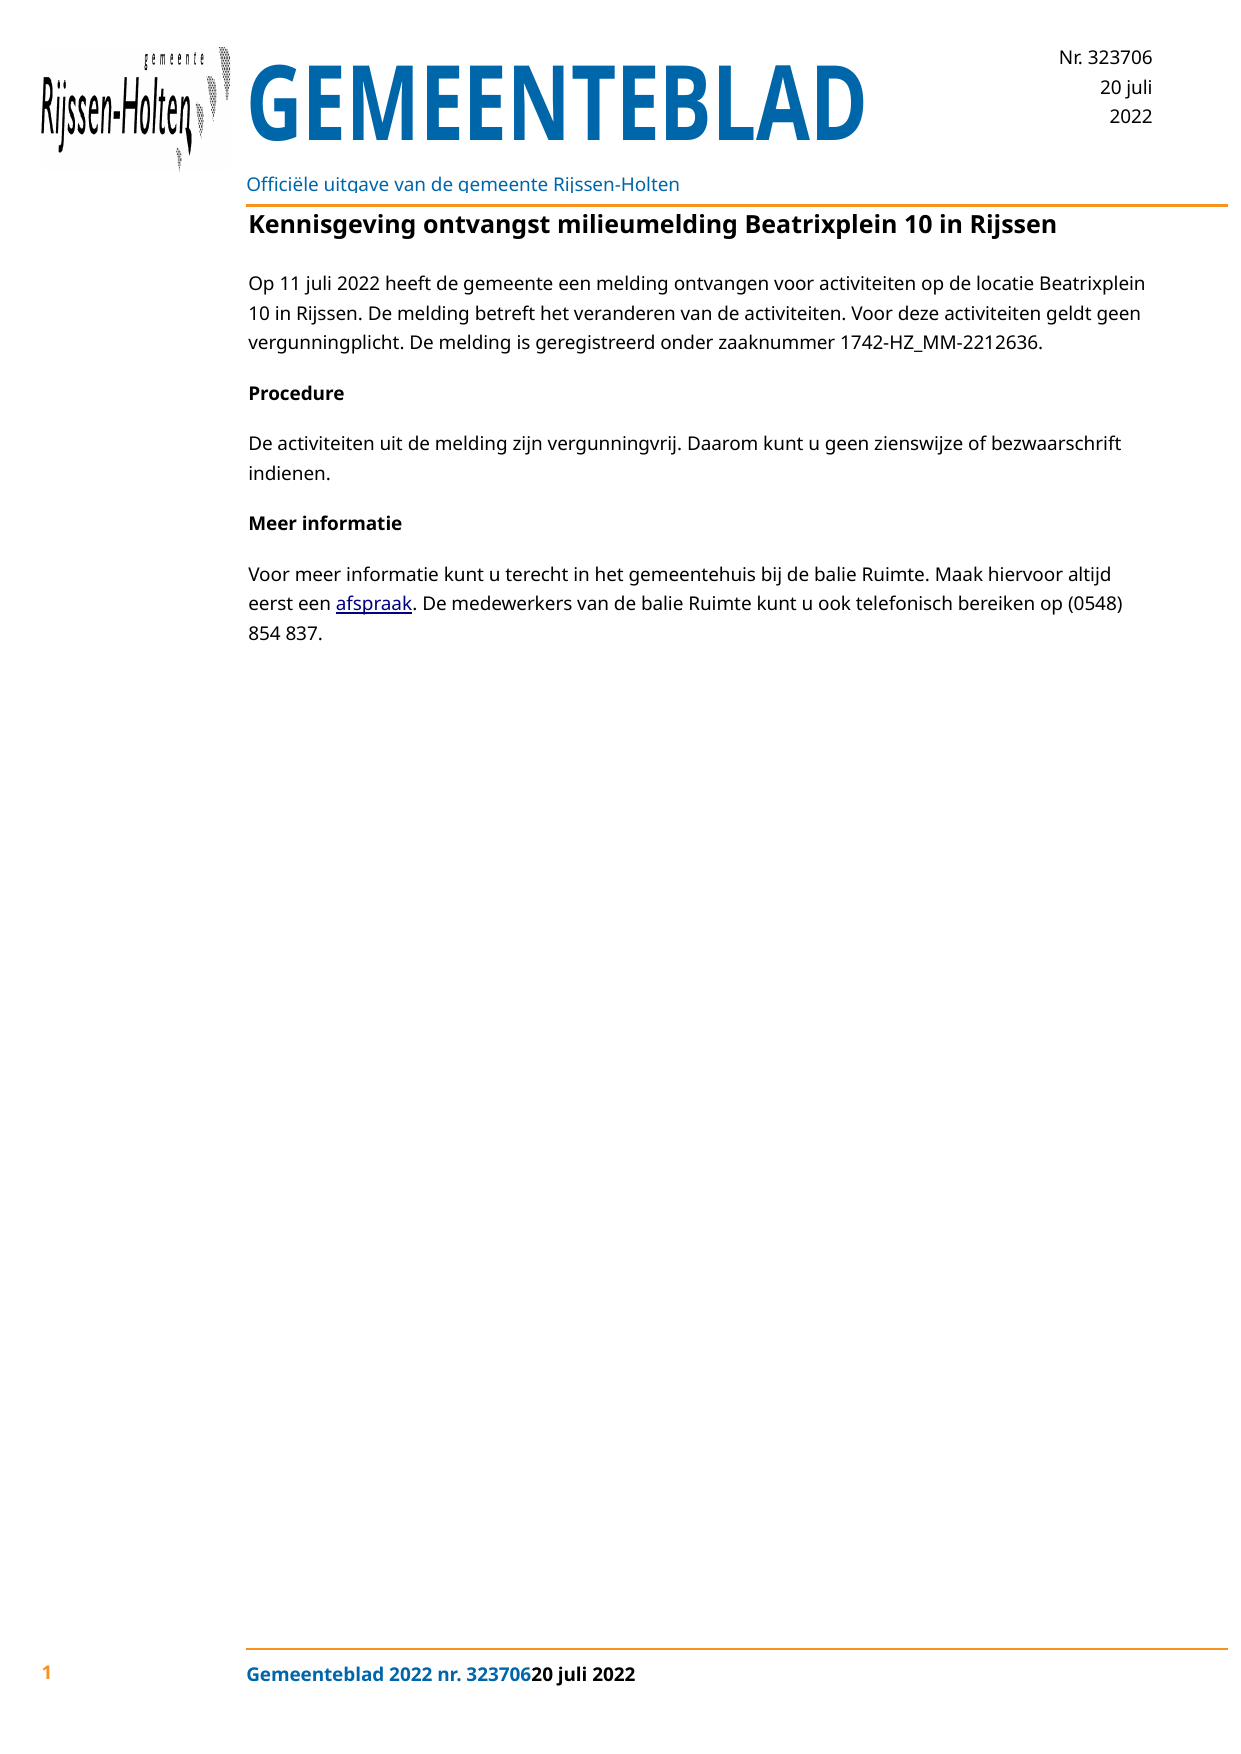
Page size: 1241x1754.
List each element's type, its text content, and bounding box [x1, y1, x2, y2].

text Procedure [248, 380, 1152, 406]
picture [41, 47, 231, 172]
text De activiteiten uit de melding zijn vergunningvrij. Daarom kunt u geen zienswijze of bezwaarschrift indienen. [248, 430, 1152, 486]
text Kennisgeving ontvangst milieumelding Beatrixplein 10 in Rijssen [248, 207, 1152, 241]
text Op 11 juli 2022 heeft de gemeente een melding ontvangen voor activiteiten op de locatie Beatrixplein 10 in Rijssen. De melding betreft het veranderen van de activiteiten. Voor deze activiteiten geldt geen vergunningplicht. De melding is geregistreerd onder zaaknummer 1742-HZ_MM-2212636. [248, 270, 1152, 355]
text Voor meer informatie kunt u terecht in het gemeentehuis bij de balie Ruimte. Maak hiervoor altijd eerst een afspraak. De medewerkers van de balie Ruimte kunt u ook telefonisch bereiken op (0548) 854 837. [248, 561, 1152, 646]
text Meer informatie [248, 510, 1152, 536]
